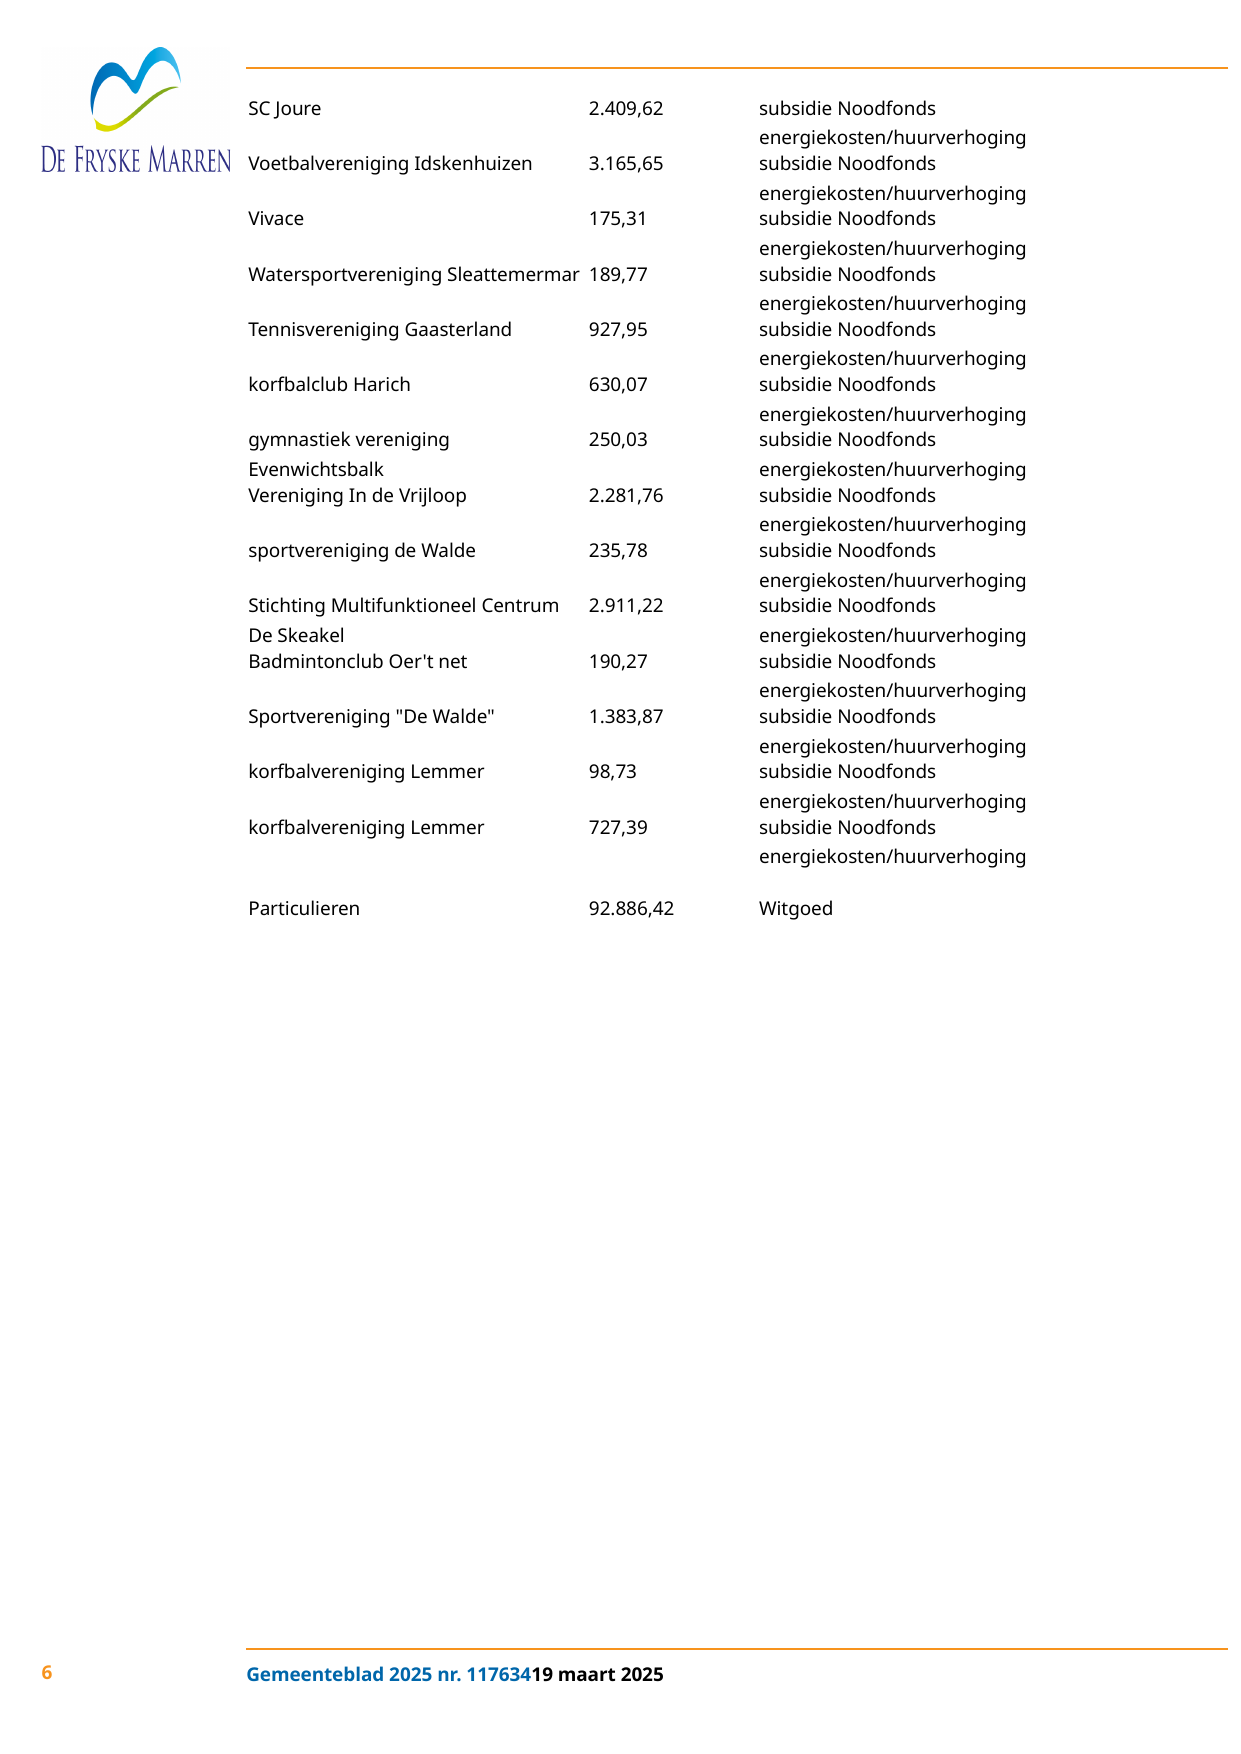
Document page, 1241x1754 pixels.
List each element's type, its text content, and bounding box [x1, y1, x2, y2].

table_cell Stichting Multifunktioneel Centrum De Skeakel [248, 593, 589, 648]
table_cell 190,27 [589, 648, 759, 703]
table_cell Badmintonclub Oer't net [248, 648, 589, 703]
table_cell Particulieren [248, 895, 589, 921]
table_cell [248, 921, 589, 946]
table_cell subsidie Noodfonds energiekosten/huurverhoging [759, 703, 1152, 758]
table_cell 235,78 [589, 537, 759, 593]
table_cell subsidie Noodfonds energiekosten/huurverhoging [759, 814, 1152, 869]
table_cell [759, 869, 1152, 895]
table_cell Voetbalvereniging Idskenhuizen [248, 150, 589, 205]
table_cell Witgoed [759, 895, 1152, 921]
table_cell Vereniging In de Vrijloop [248, 482, 589, 537]
table_cell subsidie Noodfonds energiekosten/huurverhoging [759, 150, 1152, 205]
table_cell [589, 869, 759, 895]
table_cell [759, 921, 1152, 946]
table_cell Watersportvereniging Sleattemermar [248, 261, 589, 316]
table_cell korfbalclub Harich [248, 371, 589, 427]
picture [41, 47, 231, 172]
table_cell 727,39 [589, 814, 759, 869]
table_cell SC Joure [248, 95, 589, 150]
table_cell 92.886,42 [589, 895, 759, 921]
table_cell 189,77 [589, 261, 759, 316]
table_cell Sportvereniging "De Walde" [248, 703, 589, 758]
table_cell Tennisvereniging Gaasterland [248, 316, 589, 371]
table_cell 927,95 [589, 316, 759, 371]
table_cell subsidie Noodfonds energiekosten/huurverhoging [759, 537, 1152, 593]
table_cell korfbalvereniging Lemmer [248, 759, 589, 814]
table_cell subsidie Noodfonds energiekosten/huurverhoging [759, 482, 1152, 537]
table_cell 2.281,76 [589, 482, 759, 537]
table_cell 630,07 [589, 371, 759, 427]
table_cell subsidie Noodfonds energiekosten/huurverhoging [759, 95, 1152, 150]
table_cell 98,73 [589, 759, 759, 814]
table_cell 2.409,62 [589, 95, 759, 150]
table_cell subsidie Noodfonds energiekosten/huurverhoging [759, 759, 1152, 814]
table_cell 3.165,65 [589, 150, 759, 205]
table_cell 1.383,87 [589, 703, 759, 758]
table_cell 250,03 [589, 427, 759, 482]
table_cell sportvereniging de Walde [248, 537, 589, 593]
table_cell gymnastiek vereniging Evenwichtsbalk [248, 427, 589, 482]
table_cell subsidie Noodfonds energiekosten/huurverhoging [759, 648, 1152, 703]
table_cell subsidie Noodfonds energiekosten/huurverhoging [759, 261, 1152, 316]
table_cell 175,31 [589, 205, 759, 261]
table_cell [248, 869, 589, 895]
table_cell subsidie Noodfonds energiekosten/huurverhoging [759, 205, 1152, 261]
table_cell subsidie Noodfonds energiekosten/huurverhoging [759, 593, 1152, 648]
table_cell [589, 921, 759, 946]
table_cell subsidie Noodfonds energiekosten/huurverhoging [759, 371, 1152, 427]
table_cell subsidie Noodfonds energiekosten/huurverhoging [759, 427, 1152, 482]
table_cell Vivace [248, 205, 589, 261]
table_cell korfbalvereniging Lemmer [248, 814, 589, 869]
table_cell 2.911,22 [589, 593, 759, 648]
table_cell subsidie Noodfonds energiekosten/huurverhoging [759, 316, 1152, 371]
